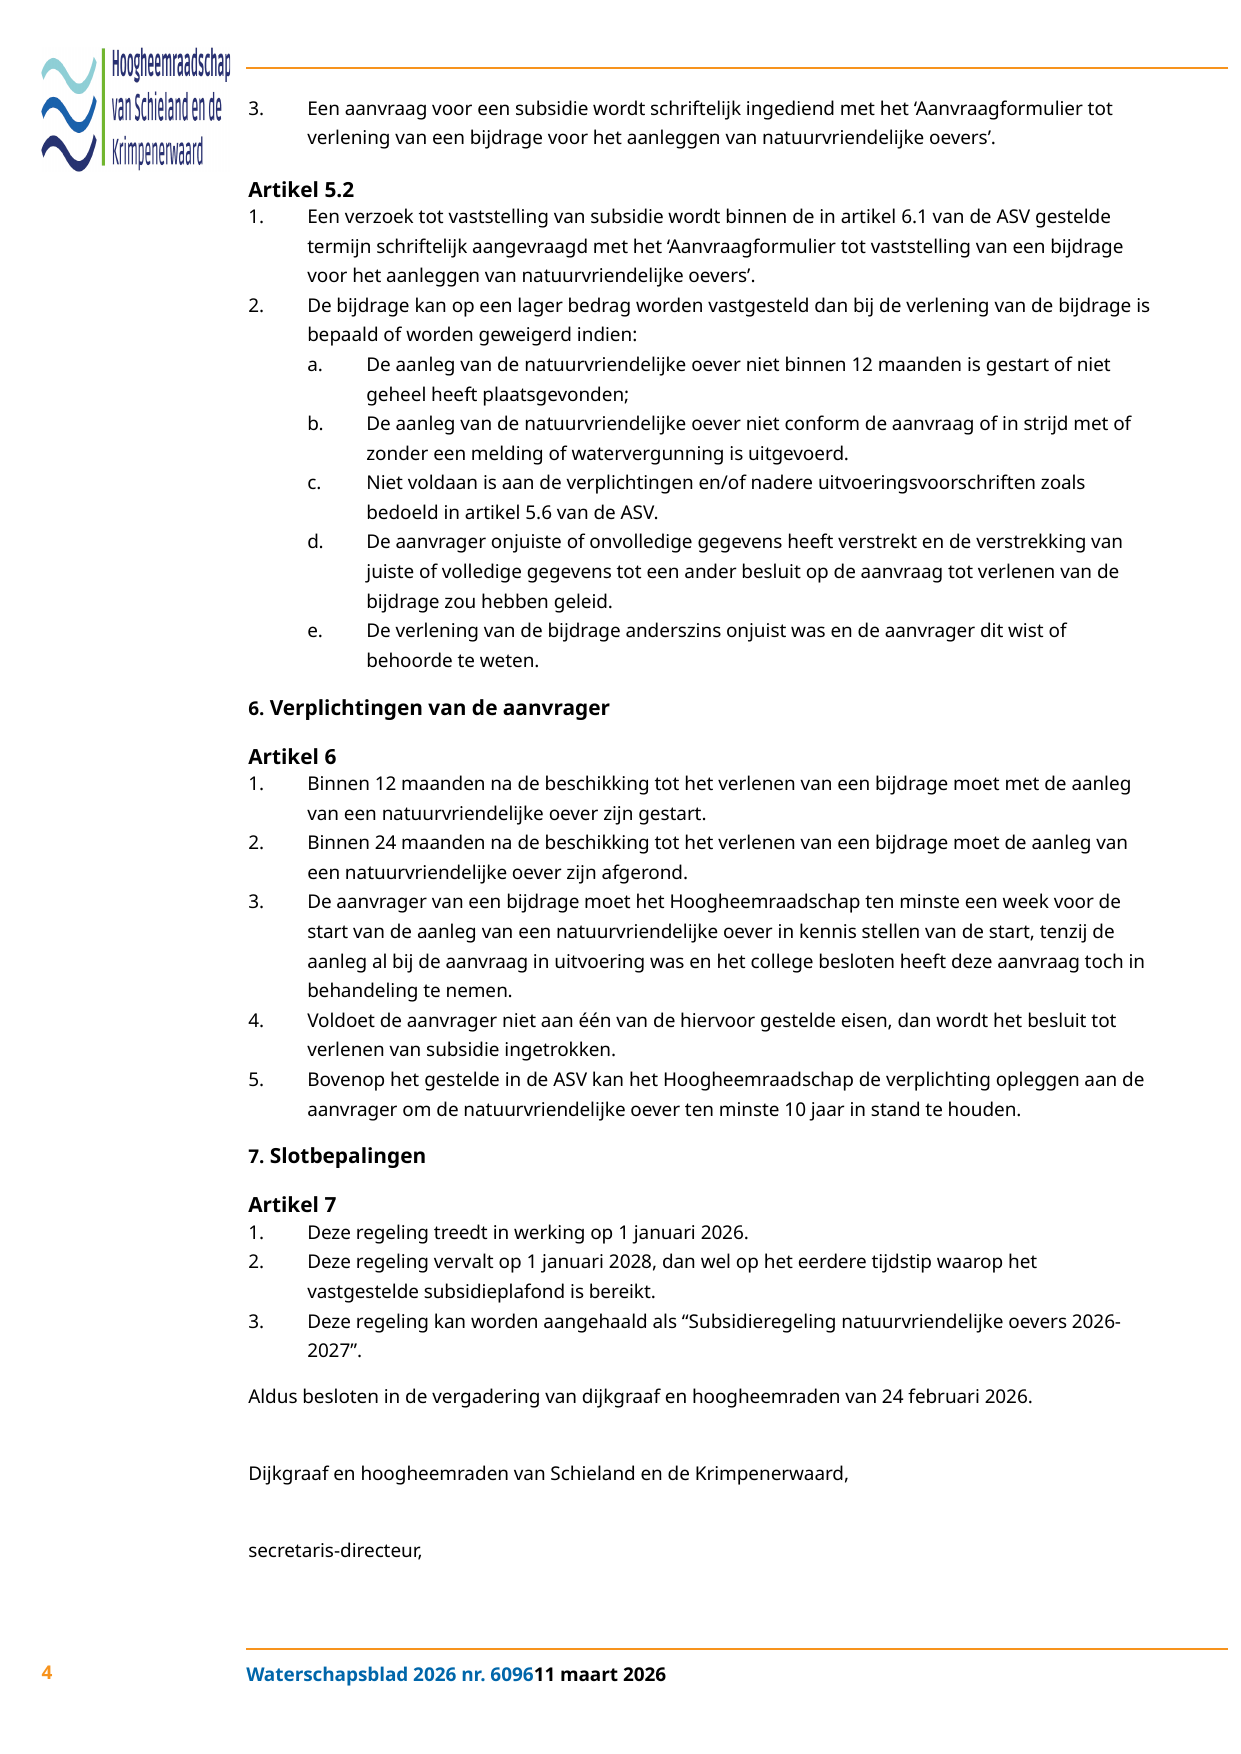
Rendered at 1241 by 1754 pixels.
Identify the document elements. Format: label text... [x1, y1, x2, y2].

text 6. Verplichtingen van de aanvrager [248, 693, 1152, 721]
text Artikel 5.2 [248, 175, 1152, 203]
list Binnen 24 maanden na de beschikking tot het verlenen van een bijdrage moet de aanleg van een natuurvriendelijke oever zijn afgerond. [248, 829, 1152, 885]
list Niet voldaan is aan de verplichtingen en/of nadere uitvoeringsvoorschriften zoals bedoeld in artikel 5.6 van de ASV. [307, 469, 1152, 525]
list Deze regeling kan worden aangehaald als “Subsidieregeling natuurvriendelijke oevers 2026-2027”. [248, 1308, 1152, 1363]
list Deze regeling vervalt op 1 januari 2028, dan wel op het eerdere tijdstip waarop het vastgestelde subsidieplafond is bereikt. [248, 1249, 1152, 1304]
text Aldus besloten in de vergadering van dijkgraaf en hoogheemraden van 24 februari 2026. [248, 1383, 1152, 1409]
text secretaris-directeur, [248, 1537, 1152, 1563]
list De verlening van de bijdrage anderszins onjuist was en de aanvrager dit wist of behoorde te weten. [307, 617, 1152, 673]
text 7. Slotbepalingen [248, 1141, 1152, 1170]
list Voldoet de aanvrager niet aan één van de hiervoor gestelde eisen, dan wordt het besluit tot verlenen van subsidie ingetrokken. [248, 1007, 1152, 1062]
text Artikel 7 [248, 1191, 1152, 1219]
picture [41, 47, 231, 172]
text Artikel 6 [248, 742, 1152, 770]
list De aanvrager onjuiste of onvolledige gegevens heeft verstrekt en de verstrekking van juiste of volledige gegevens tot een ander besluit op de aanvraag tot verlenen van de bijdrage zou hebben geleid. [307, 529, 1152, 613]
list Binnen 12 maanden na de beschikking tot het verlenen van een bijdrage moet met de aanleg van een natuurvriendelijke oever zijn gestart. [248, 770, 1152, 826]
text Dijkgraaf en hoogheemraden van Schieland en de Krimpenerwaard, [248, 1460, 1152, 1486]
list Bovenop het gestelde in de ASV kan het Hoogheemraadschap de verplichting opleggen aan de aanvrager om de natuurvriendelijke oever ten minste 10 jaar in stand te houden. [248, 1066, 1152, 1121]
list De aanleg van de natuurvriendelijke oever niet conform de aanvraag of in strijd met of zonder een melding of watervergunning is uitgevoerd. [307, 410, 1152, 466]
list De aanleg van de natuurvriendelijke oever niet binnen 12 maanden is gestart of niet geheel heeft plaatsgevonden; [307, 351, 1152, 406]
list Een aanvraag voor een subsidie wordt schriftelijk ingediend met het ‘Aanvraagformulier tot verlening van een bijdrage voor het aanleggen van natuurvriendelijke oevers’. [248, 95, 1152, 150]
list Een verzoek tot vaststelling van subsidie wordt binnen de in artikel 6.1 van de ASV gestelde termijn schriftelijk aangevraagd met het ‘Aanvraagformulier tot vaststelling van een bijdrage voor het aanleggen van natuurvriendelijke oevers’. [248, 203, 1152, 288]
list De aanvrager van een bijdrage moet het Hoogheemraadschap ten minste een week voor de start van de aanleg van een natuurvriendelijke oever in kennis stellen van de start, tenzij de aanleg al bij de aanvraag in uitvoering was en het college besloten heeft deze aanvraag toch in behandeling te nemen. [248, 889, 1152, 1003]
list De bijdrage kan op een lager bedrag worden vastgesteld dan bij de verlening van de bijdrage is bepaald of worden geweigerd indien: [248, 292, 1152, 347]
list Deze regeling treedt in werking op 1 januari 2026. [248, 1219, 1152, 1245]
